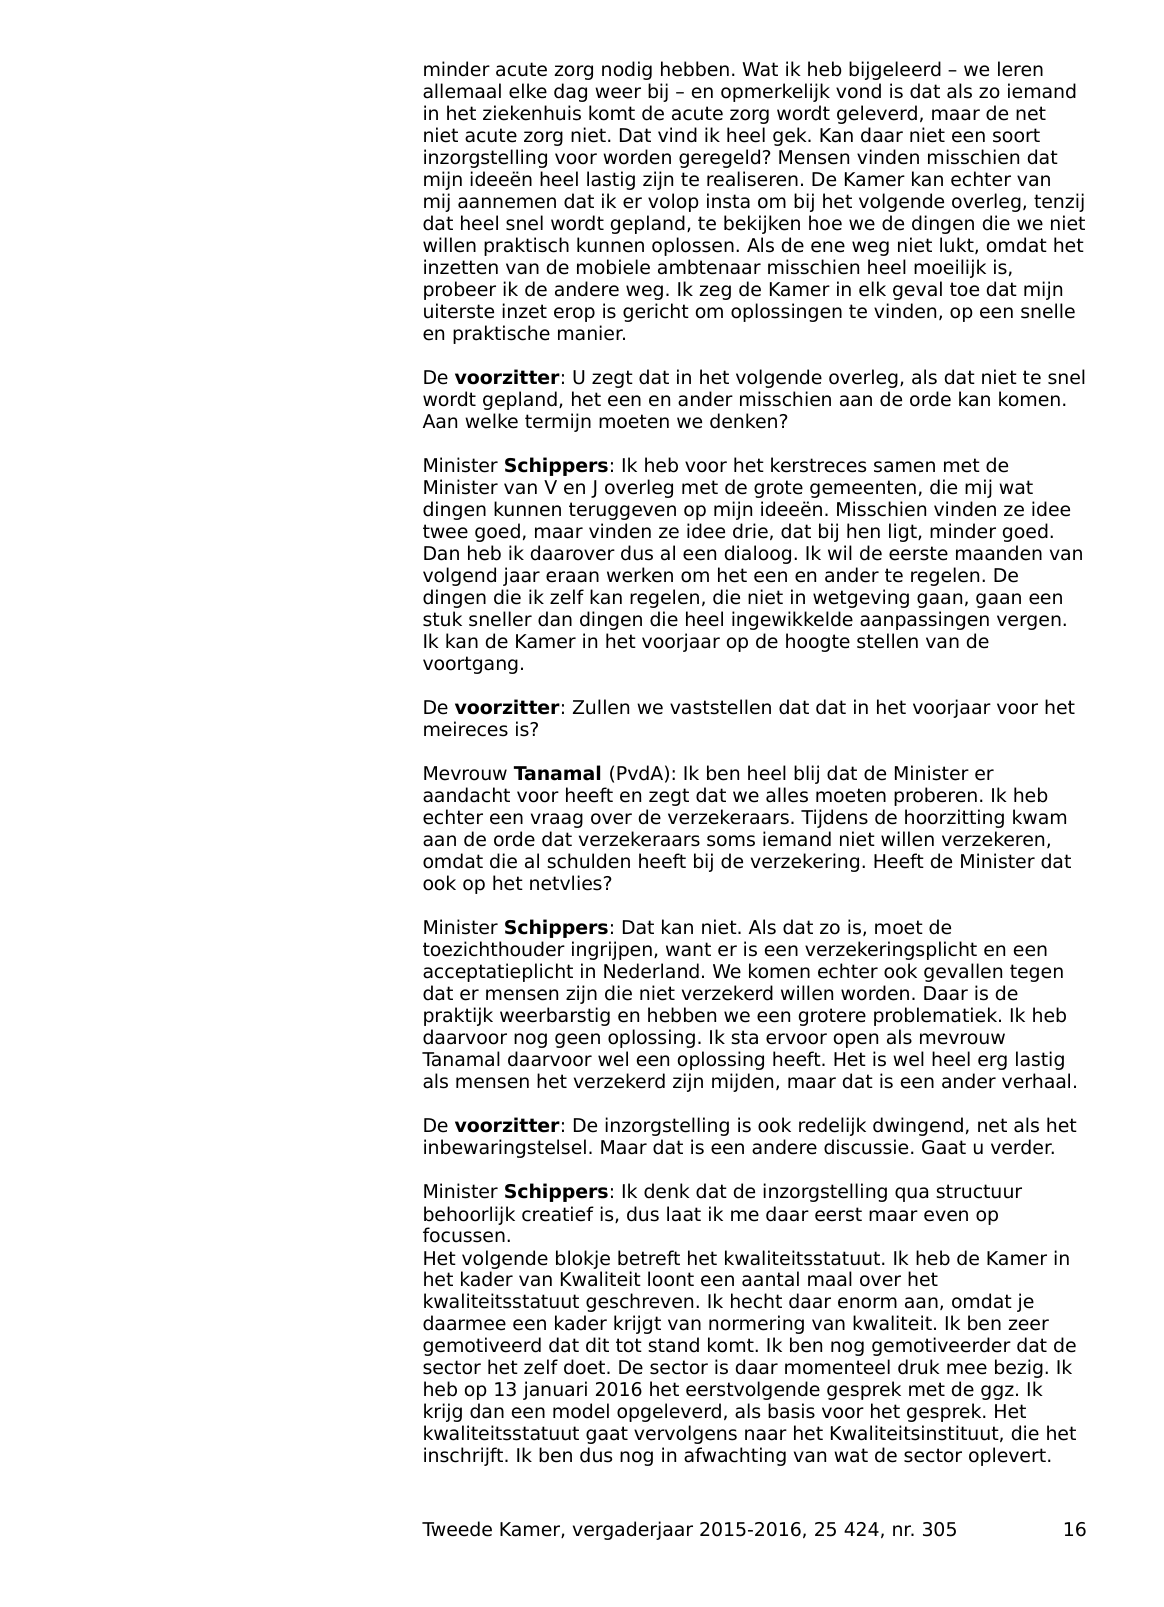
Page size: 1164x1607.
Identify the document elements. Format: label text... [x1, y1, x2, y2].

text Het volgende blokje betreft het kwaliteitsstatuut. Ik heb de Kamer in het kader van Kwaliteit loont een aantal maal over het kwaliteitsstatuut geschreven. Ik hecht daar enorm aan, omdat je daarmee een kader krijgt van normering van kwaliteit. Ik ben zeer gemotiveerd dat dit tot stand komt. Ik ben nog gemotiveerder dat de sector het zelf doet. De sector is daar momenteel druk mee bezig. Ik heb op 13 januari 2016 het eerstvolgende gesprek met de ggz. Ik krijg dan een model opgeleverd, als basis voor het gesprek. Het kwaliteitsstatuut gaat vervolgens naar het Kwaliteitsinstituut, die het inschrijft. Ik ben dus nog in afwachting van wat de sector oplevert. [422, 1247, 1087, 1467]
text Mevrouw Tanamal (PvdA): Ik ben heel blij dat de Minister er aandacht voor heeft en zegt dat we alles moeten proberen. Ik heb echter een vraag over de verzekeraars. Tijdens de hoorzitting kwam aan de orde dat verzekeraars soms iemand niet willen verzekeren, omdat die al schulden heeft bij de verzekering. Heeft de Minister dat ook op het netvlies? [422, 763, 1087, 895]
text De voorzitter: Zullen we vaststellen dat dat in het voorjaar voor het meireces is? [422, 697, 1087, 741]
text Minister Schippers: Ik denk dat de inzorgstelling qua structuur behoorlijk creatief is, dus laat ik me daar eerst maar even op focussen. [422, 1181, 1087, 1247]
text minder acute zorg nodig hebben. Wat ik heb bijgeleerd – we leren allemaal elke dag weer bij – en opmerkelijk vond is dat als zo iemand in het ziekenhuis komt de acute zorg wordt geleverd, maar de net niet acute zorg niet. Dat vind ik heel gek. Kan daar niet een soort inzorgstelling voor worden geregeld? Mensen vinden misschien dat mijn ideeën heel lastig zijn te realiseren. De Kamer kan echter van mij aannemen dat ik er volop insta om bij het volgende overleg, tenzij dat heel snel wordt gepland, te bekijken hoe we de dingen die we niet willen praktisch kunnen oplossen. Als de ene weg niet lukt, omdat het inzetten van de mobiele ambtenaar misschien heel moeilijk is, probeer ik de andere weg. Ik zeg de Kamer in elk geval toe dat mijn uiterste inzet erop is gericht om oplossingen te vinden, op een snelle en praktische manier. [422, 59, 1087, 345]
text Minister Schippers: Dat kan niet. Als dat zo is, moet de toezichthouder ingrijpen, want er is een verzekeringsplicht en een acceptatieplicht in Nederland. We komen echter ook gevallen tegen dat er mensen zijn die niet verzekerd willen worden. Daar is de praktijk weerbarstig en hebben we een grotere problematiek. Ik heb daarvoor nog geen oplossing. Ik sta ervoor open als mevrouw Tanamal daarvoor wel een oplossing heeft. Het is wel heel erg lastig als mensen het verzekerd zijn mijden, maar dat is een ander verhaal. [422, 917, 1087, 1093]
text De voorzitter: De inzorgstelling is ook redelijk dwingend, net als het inbewaringstelsel. Maar dat is een andere discussie. Gaat u verder. [422, 1115, 1087, 1159]
text Minister Schippers: Ik heb voor het kerstreces samen met de Minister van V en J overleg met de grote gemeenten, die mij wat dingen kunnen teruggeven op mijn ideeën. Misschien vinden ze idee twee goed, maar vinden ze idee drie, dat bij hen ligt, minder goed. Dan heb ik daarover dus al een dialoog. Ik wil de eerste maanden van volgend jaar eraan werken om het een en ander te regelen. De dingen die ik zelf kan regelen, die niet in wetgeving gaan, gaan een stuk sneller dan dingen die heel ingewikkelde aanpassingen vergen. Ik kan de Kamer in het voorjaar op de hoogte stellen van de voortgang. [422, 455, 1087, 675]
text De voorzitter: U zegt dat in het volgende overleg, als dat niet te snel wordt gepland, het een en ander misschien aan de orde kan komen. Aan welke termijn moeten we denken? [422, 367, 1087, 433]
